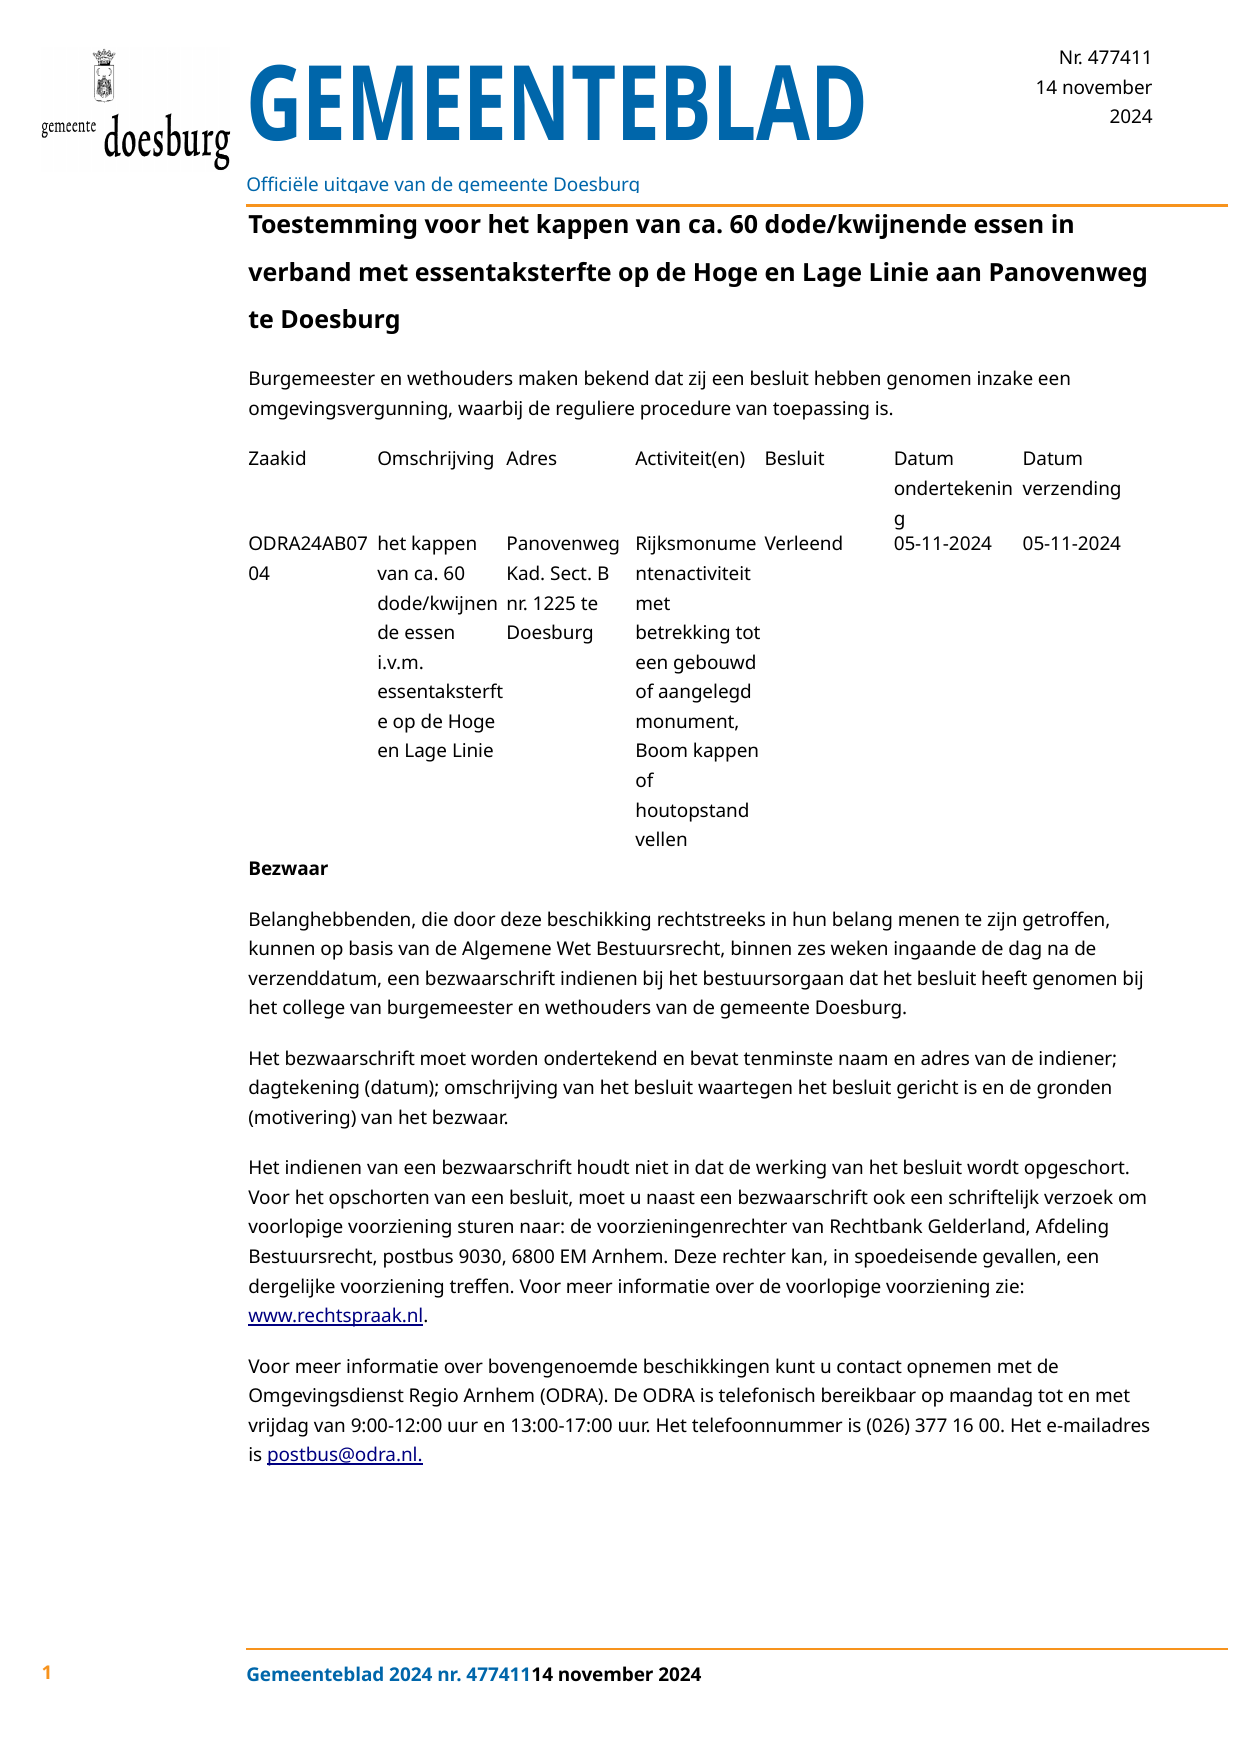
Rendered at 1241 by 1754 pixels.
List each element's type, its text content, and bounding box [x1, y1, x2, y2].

text Belanghebbenden, die door deze beschikking rechtstreeks in hun belang menen te zijn getroffen, kunnen op basis van de Algemene Wet Bestuursrecht, binnen zes weken ingaande de dag na de verzenddatum, een bezwaarschrift indienen bij het bestuursorgaan dat het besluit heeft genomen bij het college van burgemeester en wethouders van de gemeente Doesburg. [248, 906, 1152, 1020]
picture [41, 47, 231, 172]
table_header Besluit [764, 446, 893, 531]
text Burgemeester en wethouders maken bekend dat zij een besluit hebben genomen inzake een omgevingsvergunning, waarbij de reguliere procedure van toepassing is. [248, 366, 1152, 421]
text Het indienen van een bezwaarschrift houdt niet in dat de werking van het besluit wordt opgeschort. Voor het opschorten van een besluit, moet u naast een bezwaarschrift ook een schriftelijk verzoek om voorlopige voorziening sturen naar: de voorzieningenrechter van Rechtbank Gelderland, Afdeling Bestuursrecht, postbus 9030, 6800 EM Arnhem. Deze rechter kan, in spoedeisende gevallen, een dergelijke voorziening treffen. Voor meer informatie over de voorlopige voorziening zie: www.rechtspraak.nl. [248, 1154, 1152, 1328]
table_cell Rijksmonumentenactiviteit met betrekking tot een gebouwd of aangelegd monument, Boom kappen of houtopstand vellen [635, 531, 764, 852]
table_header Activiteit(en) [635, 446, 764, 531]
table_header Omschrijving [377, 446, 506, 531]
text Toestemming voor het kappen van ca. 60 dode/kwijnende essen in verband met essentaksterfte op de Hoge en Lage Linie aan Panovenweg te Doesburg [248, 207, 1152, 336]
table_header Adres [506, 446, 635, 531]
table_header Zaakid [248, 446, 377, 531]
table_cell 05-11-2024 [1023, 531, 1152, 852]
table_cell 05-11-2024 [894, 531, 1022, 852]
text Bezwaar [248, 855, 1152, 881]
table_header Datum ondertekening [894, 446, 1022, 531]
table_header Datum verzending [1023, 446, 1152, 531]
table_cell Verleend [764, 531, 893, 852]
text Voor meer informatie over bovengenoemde beschikkingen kunt u contact opnemen met de Omgevingsdienst Regio Arnhem (ODRA). De ODRA is telefonisch bereikbaar op maandag tot en met vrijdag van 9:00-12:00 uur en 13:00-17:00 uur. Het telefoonnummer is (026) 377 16 00. Het e-mailadres is postbus@odra.nl. [248, 1353, 1152, 1467]
table_cell het kappen van ca. 60 dode/kwijnende essen i.v.m. essentaksterfte op de Hoge en Lage Linie [377, 531, 506, 852]
table_cell Panovenweg Kad. Sect. B nr. 1225 te Doesburg [506, 531, 635, 852]
table_cell ODRA24AB0704 [248, 531, 377, 852]
text Het bezwaarschrift moet worden ondertekend en bevat tenminste naam en adres van de indiener; dagtekening (datum); omschrijving van het besluit waartegen het besluit gericht is en de gronden (motivering) van het bezwaar. [248, 1045, 1152, 1130]
